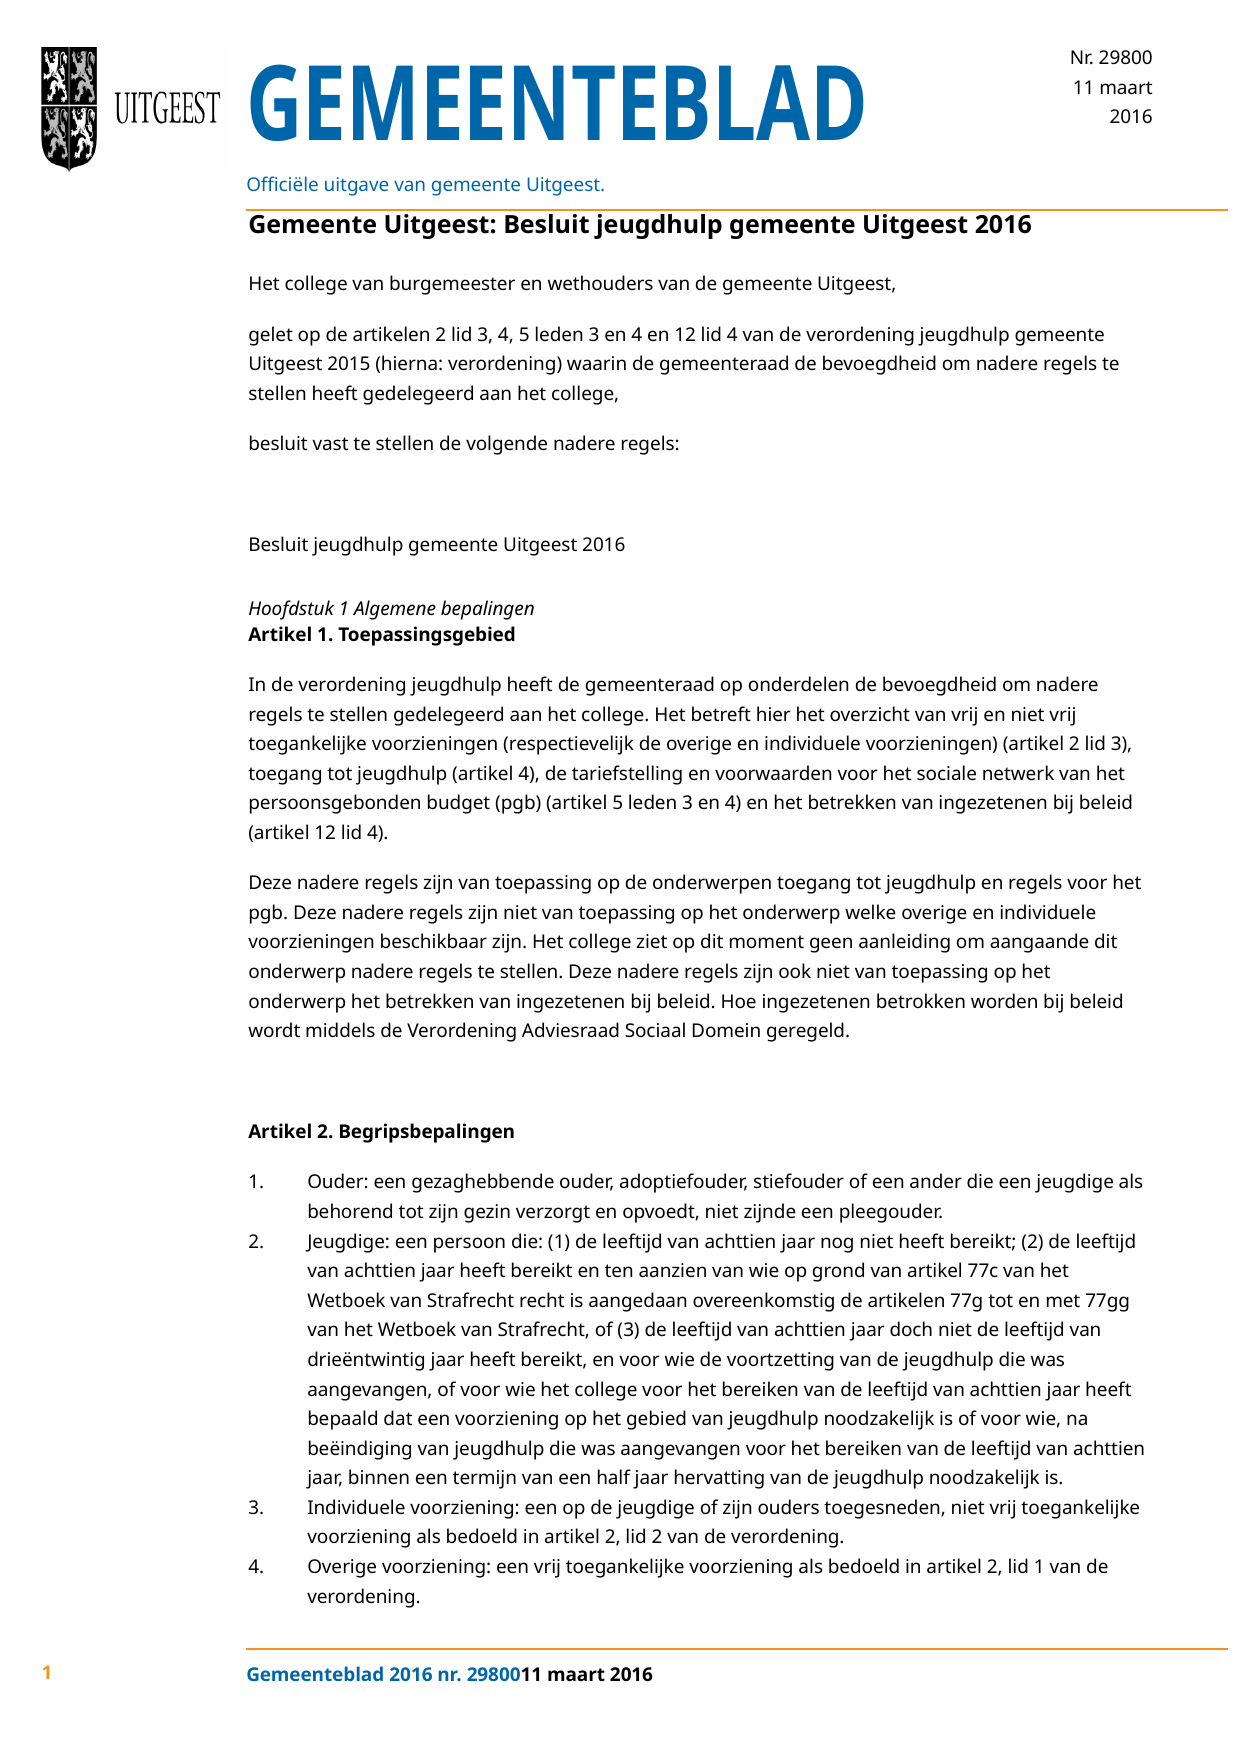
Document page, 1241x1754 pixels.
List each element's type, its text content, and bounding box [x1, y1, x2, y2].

text Het college van burgemeester en wethouders van de gemeente Uitgeest, [248, 270, 1152, 296]
text Artikel 1. Toepassingsgebied [248, 621, 1152, 647]
list Overige voorziening: een vrij toegankelijke voorziening als bedoeld in artikel 2, lid 1 van de verordening. [248, 1553, 1152, 1609]
list Jeugdige: een persoon die: (1) de leeftijd van achttien jaar nog niet heeft bereikt; (2) de leeftijd van achttien jaar heeft bereikt en ten aanzien van wie op grond van artikel 77c van het Wetboek van Strafrecht recht is aangedaan overeenkomstig de artikelen 77g tot en met 77gg van het Wetboek van Strafrecht, of (3) de leeftijd van achttien jaar doch niet de leeftijd van drieëntwintig jaar heeft bereikt, en voor wie de voortzetting van de jeugdhulp die was aangevangen, of voor wie het college voor het bereiken van de leeftijd van achttien jaar heeft bepaald dat een voorziening op het gebied van jeugdhulp noodzakelijk is of voor wie, na beëindiging van jeugdhulp die was aangevangen voor het bereiken van de leeftijd van achttien jaar, binnen een termijn van een half jaar hervatting van de jeugdhulp noodzakelijk is. [248, 1228, 1152, 1490]
list Individuele voorziening: een op de jeugdige of zijn ouders toegesneden, niet vrij toegankelijke voorziening als bedoeld in artikel 2, lid 2 van de verordening. [248, 1494, 1152, 1549]
text Besluit jeugdhulp gemeente Uitgeest 2016 [248, 531, 1152, 557]
text besluit vast te stellen de volgende nadere regels: [248, 430, 1152, 456]
text In de verordening jeugdhulp heeft de gemeenteraad op onderdelen de bevoegdheid om nadere regels te stellen gedelegeerd aan het college. Het betreft hier het overzicht van vrij en niet vrij toegankelijke voorzieningen (respectievelijk de overige en individuele voorzieningen) (artikel 2 lid 3), toegang tot jeugdhulp (artikel 4), de tariefstelling en voorwaarden voor het sociale netwerk van het persoonsgebonden budget (pgb) (artikel 5 leden 3 en 4) en het betrekken van ingezetenen bij beleid (artikel 12 lid 4). [248, 671, 1152, 845]
text Gemeente Uitgeest: Besluit jeugdhulp gemeente Uitgeest 2016 [248, 211, 1152, 241]
text Artikel 2. Begripsbepalingen [248, 1118, 1152, 1144]
text Deze nadere regels zijn van toepassing op de onderwerpen toegang tot jeugdhulp en regels voor het pgb. Deze nadere regels zijn niet van toepassing op het onderwerp welke overige en individuele voorzieningen beschikbaar zijn. Het college ziet op dit moment geen aanleiding om aangaande dit onderwerp nadere regels te stellen. Deze nadere regels zijn ook niet van toepassing op het onderwerp het betrekken van ingezetenen bij beleid. Hoe ingezetenen betrokken worden bij beleid wordt middels de Verordening Adviesraad Sociaal Domein geregeld. [248, 869, 1152, 1043]
text gelet op de artikelen 2 lid 3, 4, 5 leden 3 en 4 en 12 lid 4 van de verordening jeugdhulp gemeente Uitgeest 2015 (hierna: verordening) waarin de gemeenteraad de bevoegdheid om nadere regels te stellen heeft gedelegeerd aan het college, [248, 321, 1152, 406]
list Ouder: een gezaghebbende ouder, adoptiefouder, stiefouder of een ander die een jeugdige als behorend tot zijn gezin verzorgt en opvoedt, niet zijnde een pleegouder. [248, 1169, 1152, 1224]
picture [41, 47, 231, 172]
text Hoofdstuk 1 Algemene bepalingen [248, 595, 1152, 621]
